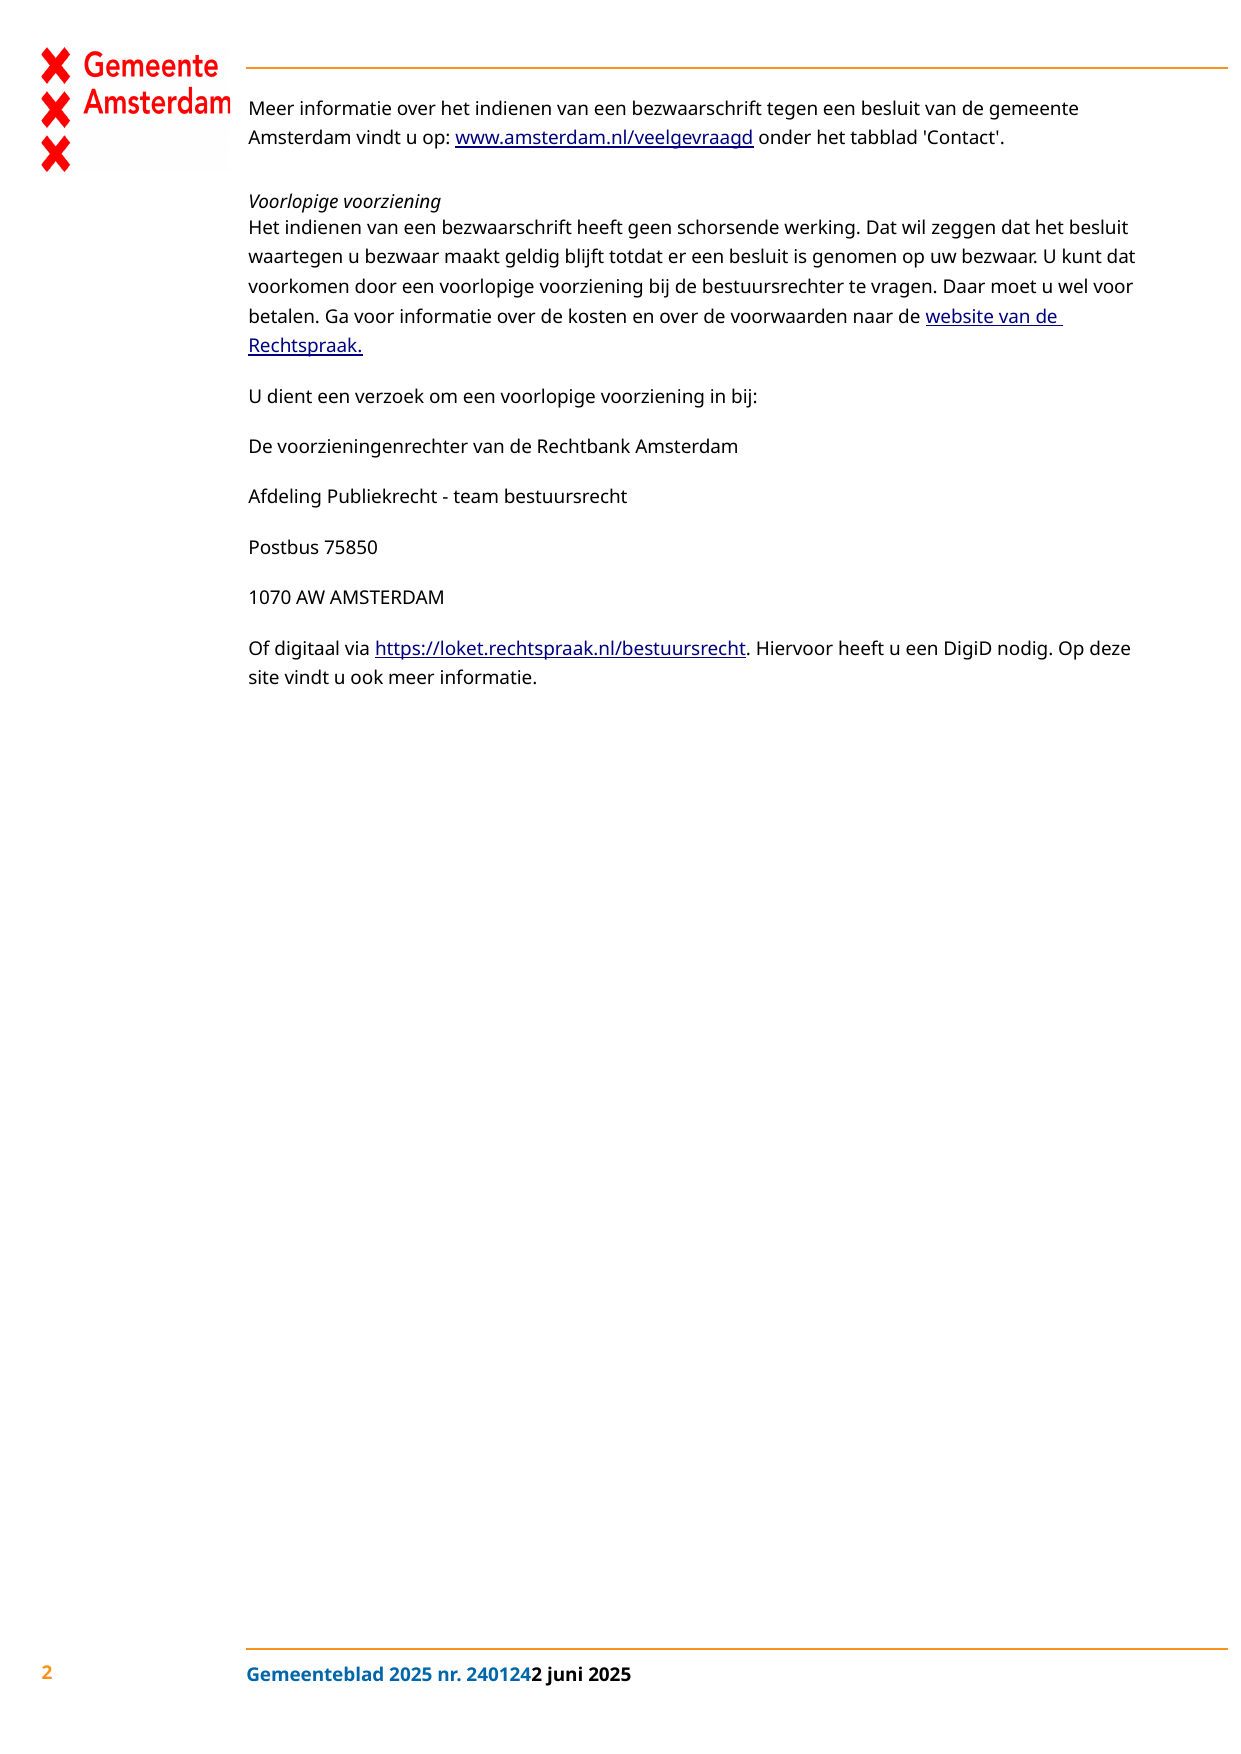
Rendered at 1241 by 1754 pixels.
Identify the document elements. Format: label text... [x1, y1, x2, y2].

text Of digitaal via https://loket.rechtspraak.nl/bestuursrecht. Hiervoor heeft u een DigiD nodig. Op deze site vindt u ook meer informatie. [248, 635, 1152, 690]
text Postbus 75850 [248, 534, 1152, 560]
text U dient een verzoek om een voorlopige voorziening in bij: [248, 383, 1152, 408]
text Het indienen van een bezwaarschrift heeft geen schorsende werking. Dat wil zeggen dat het besluit waartegen u bezwaar maakt geldig blijft totdat er een besluit is genomen op uw bezwaar. U kunt dat voorkomen door een voorlopige voorziening bij de bestuursrechter te vragen. Daar moet u wel voor betalen. Ga voor informatie over de kosten en over de voorwaarden naar de website van de Rechtspraak. [248, 214, 1152, 358]
text 1070 AW AMSTERDAM [248, 584, 1152, 610]
text De voorzieningenrechter van de Rechtbank Amsterdam [248, 433, 1152, 459]
picture [41, 47, 231, 172]
text Meer informatie over het indienen van een bezwaarschrift tegen een besluit van de gemeente Amsterdam vindt u op: www.amsterdam.nl/veelgevraagd onder het tabblad 'Contact'. [248, 95, 1152, 150]
text Afdeling Publiekrecht - team bestuursrecht [248, 484, 1152, 509]
text Voorlopige voorziening [248, 188, 1152, 214]
